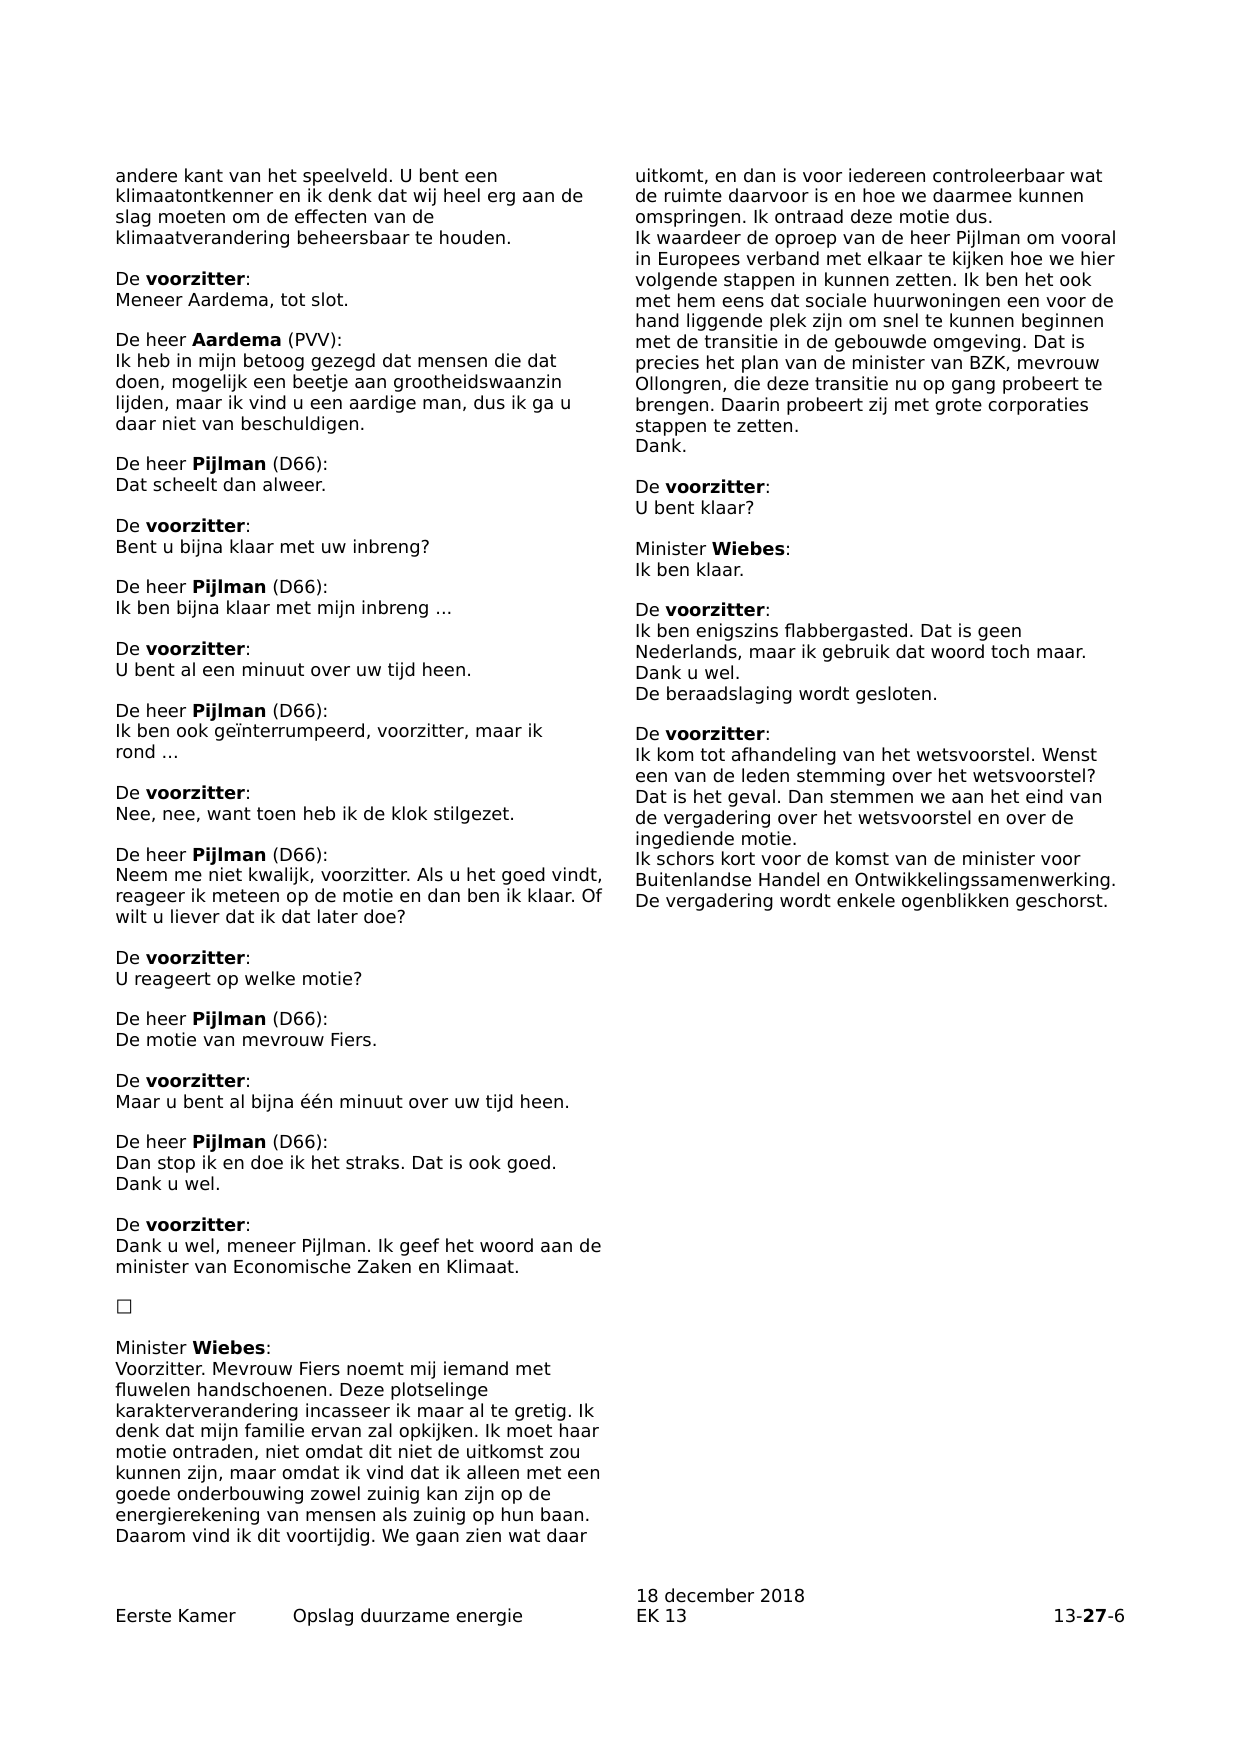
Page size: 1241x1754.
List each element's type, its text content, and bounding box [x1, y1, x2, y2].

text Ik heb in mijn betoog gezegd dat mensen die dat doen, mogelijk een beetje aan grootheidswaanzin lijden, maar ik vind u een aardige man, dus ik ga u daar niet van beschuldigen. [115, 351, 605, 434]
text ⬜ [115, 1297, 605, 1318]
text Ik kom tot afhandeling van het wetsvoorstel. Wenst een van de leden stemming over het wetsvoorstel? Dat is het geval. Dan stemmen we aan het eind van de vergadering over het wetsvoorstel en over de ingediende motie. [635, 745, 1125, 849]
text De voorzitter: [115, 639, 605, 660]
text De voorzitter: [635, 477, 1125, 498]
text Ik ben ook geïnterrumpeerd, voorzitter, maar ik rond ... [115, 721, 605, 763]
text Ik waardeer de oproep van de heer Pijlman om vooral in Europees verband met elkaar te kijken hoe we hier volgende stappen in kunnen zetten. Ik ben het ook met hem eens dat sociale huurwoningen een voor de hand liggende plek zijn om snel te kunnen beginnen met de transitie in de gebouwde omgeving. Dat is precies het plan van de minister van BZK, mevrouw Ollongren, die deze transitie nu op gang probeert te brengen. Daarin probeert zij met grote corporaties stappen te zetten. [635, 228, 1125, 436]
text Meneer Aardema, tot slot. [115, 289, 605, 310]
text Ik ben enigszins flabbergasted. Dat is geen Nederlands, maar ik gebruik dat woord toch maar. Dank u wel. [635, 621, 1125, 683]
text Maar u bent al bijna één minuut over uw tijd heen. [115, 1092, 605, 1112]
text U reageert op welke motie? [115, 968, 605, 989]
text De voorzitter: [115, 1071, 605, 1092]
text Dat scheelt dan alweer. [115, 475, 605, 496]
text De beraadslaging wordt gesloten. [635, 683, 1125, 704]
text Voorzitter. Mevrouw Fiers noemt mij iemand met fluwelen handschoenen. Deze plotselinge karakterverandering incasseer ik maar al te gretig. Ik denk dat mijn familie ervan zal opkijken. Ik moet haar motie ontraden, niet omdat dit niet de uitkomst zou kunnen zijn, maar omdat ik vind dat ik alleen met een goede onderbouwing zowel zuinig kan zijn op de energierekening van mensen als zuinig op hun baan. Daarom vind ik dit voortijdig. We gaan zien wat daar [115, 1359, 605, 1546]
text Minister Wiebes: [635, 538, 1125, 559]
text De heer Pijlman (D66): [115, 1132, 605, 1153]
text De voorzitter: [635, 724, 1125, 745]
text Dank. [635, 436, 1125, 457]
text Dan stop ik en doe ik het straks. Dat is ook goed. [115, 1153, 605, 1174]
text De voorzitter: [635, 600, 1125, 621]
text Neem me niet kwalijk, voorzitter. Als u het goed vindt, reageer ik meteen op de motie en dan ben ik klaar. Of wilt u liever dat ik dat later doe? [115, 865, 605, 928]
text Ik ben klaar. [635, 559, 1125, 580]
text Bent u bijna klaar met uw inbreng? [115, 537, 605, 557]
text De heer Pijlman (D66): [115, 577, 605, 598]
text Minister Wiebes: [115, 1338, 605, 1359]
text Ik ben bijna klaar met mijn inbreng ... [115, 598, 605, 619]
text De voorzitter: [115, 783, 605, 804]
text De voorzitter: [115, 1215, 605, 1236]
text U bent al een minuut over uw tijd heen. [115, 660, 605, 681]
text Dank u wel. [115, 1174, 605, 1195]
text andere kant van het speelveld. U bent een klimaatontkenner en ik denk dat wij heel erg aan de slag moeten om de effecten van de klimaatverandering beheersbaar te houden. [115, 165, 605, 249]
text De voorzitter: [115, 948, 605, 968]
text De heer Pijlman (D66): [115, 454, 605, 475]
text De heer Pijlman (D66): [115, 701, 605, 721]
text De voorzitter: [115, 516, 605, 537]
text Dank u wel, meneer Pijlman. Ik geef het woord aan de minister van Economische Zaken en Klimaat. [115, 1236, 605, 1277]
text U bent klaar? [635, 498, 1125, 518]
text De vergadering wordt enkele ogenblikken geschorst. [635, 891, 1125, 912]
text De heer Pijlman (D66): [115, 844, 605, 865]
text Ik schors kort voor de komst van de minister voor Buitenlandse Handel en Ontwikkelingssamenwerking. [635, 849, 1125, 891]
text De motie van mevrouw Fiers. [115, 1030, 605, 1051]
text De voorzitter: [115, 269, 605, 289]
text De heer Aardema (PVV): [115, 330, 605, 351]
text uitkomt, en dan is voor iedereen controleerbaar wat de ruimte daarvoor is en hoe we daarmee kunnen omspringen. Ik ontraad deze motie dus. [635, 165, 1125, 228]
text Nee, nee, want toen heb ik de klok stilgezet. [115, 804, 605, 824]
text De heer Pijlman (D66): [115, 1009, 605, 1030]
